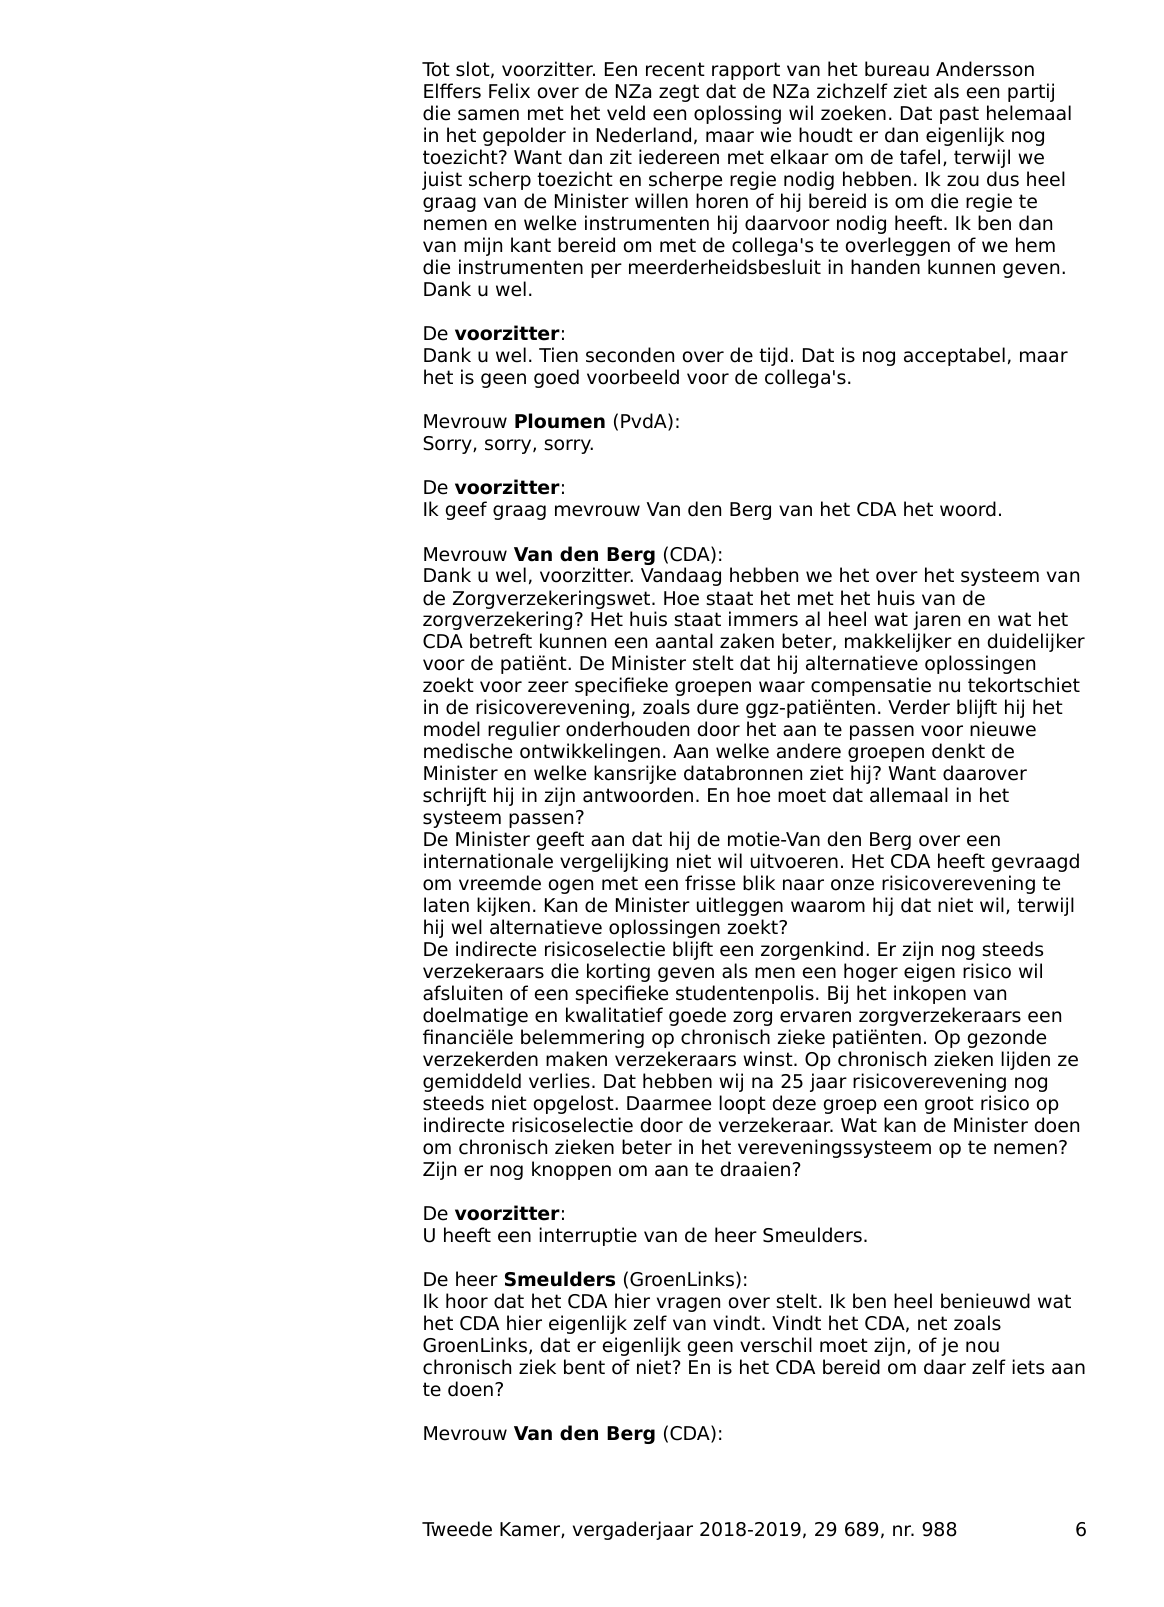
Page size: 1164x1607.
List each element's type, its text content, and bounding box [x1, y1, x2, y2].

text U heeft een interruptie van de heer Smeulders. [422, 1225, 1087, 1247]
text De indirecte risicoselectie blijft een zorgenkind. Er zijn nog steeds verzekeraars die korting geven als men een hoger eigen risico wil afsluiten of een specifieke studentenpolis. Bij het inkopen van doelmatige en kwalitatief goede zorg ervaren zorgverzekeraars een financiële belemmering op chronisch zieke patiënten. Op gezonde verzekerden maken verzekeraars winst. Op chronisch zieken lijden ze gemiddeld verlies. Dat hebben wij na 25 jaar risicoverevening nog steeds niet opgelost. Daarmee loopt deze groep een groot risico op indirecte risicoselectie door de verzekeraar. Wat kan de Minister doen om chronisch zieken beter in het vereveningssysteem op te nemen? Zijn er nog knoppen om aan te draaien? [422, 939, 1087, 1181]
text De voorzitter: [422, 477, 1087, 499]
text Dank u wel. Tien seconden over de tijd. Dat is nog acceptabel, maar het is geen goed voorbeeld voor de collega's. [422, 345, 1087, 389]
text Ik geef graag mevrouw Van den Berg van het CDA het woord. [422, 499, 1087, 521]
text Mevrouw Van den Berg (CDA): [422, 1423, 1087, 1445]
text Mevrouw Van den Berg (CDA): [422, 543, 1087, 565]
text De heer Smeulders (GroenLinks): [422, 1269, 1087, 1291]
text Tot slot, voorzitter. Een recent rapport van het bureau Andersson Elffers Felix over de NZa zegt dat de NZa zichzelf ziet als een partij die samen met het veld een oplossing wil zoeken. Dat past helemaal in het gepolder in Nederland, maar wie houdt er dan eigenlijk nog toezicht? Want dan zit iedereen met elkaar om de tafel, terwijl we juist scherp toezicht en scherpe regie nodig hebben. Ik zou dus heel graag van de Minister willen horen of hij bereid is om die regie te nemen en welke instrumenten hij daarvoor nodig heeft. Ik ben dan van mijn kant bereid om met de collega's te overleggen of we hem die instrumenten per meerderheidsbesluit in handen kunnen geven. [422, 59, 1087, 279]
text Dank u wel. [422, 279, 1087, 301]
text Sorry, sorry, sorry. [422, 433, 1087, 455]
text Ik hoor dat het CDA hier vragen over stelt. Ik ben heel benieuwd wat het CDA hier eigenlijk zelf van vindt. Vindt het CDA, net zoals GroenLinks, dat er eigenlijk geen verschil moet zijn, of je nou chronisch ziek bent of niet? En is het CDA bereid om daar zelf iets aan te doen? [422, 1291, 1087, 1401]
text De voorzitter: [422, 1203, 1087, 1225]
text Mevrouw Ploumen (PvdA): [422, 411, 1087, 433]
text De Minister geeft aan dat hij de motie-Van den Berg over een internationale vergelijking niet wil uitvoeren. Het CDA heeft gevraagd om vreemde ogen met een frisse blik naar onze risicoverevening te laten kijken. Kan de Minister uitleggen waarom hij dat niet wil, terwijl hij wel alternatieve oplossingen zoekt? [422, 829, 1087, 939]
text De voorzitter: [422, 323, 1087, 345]
text Dank u wel, voorzitter. Vandaag hebben we het over het systeem van de Zorgverzekeringswet. Hoe staat het met het huis van de zorgverzekering? Het huis staat immers al heel wat jaren en wat het CDA betreft kunnen een aantal zaken beter, makkelijker en duidelijker voor de patiënt. De Minister stelt dat hij alternatieve oplossingen zoekt voor zeer specifieke groepen waar compensatie nu tekortschiet in de risicoverevening, zoals dure ggz-patiënten. Verder blijft hij het model regulier onderhouden door het aan te passen voor nieuwe medische ontwikkelingen. Aan welke andere groepen denkt de Minister en welke kansrijke databronnen ziet hij? Want daarover schrijft hij in zijn antwoorden. En hoe moet dat allemaal in het systeem passen? [422, 565, 1087, 829]
